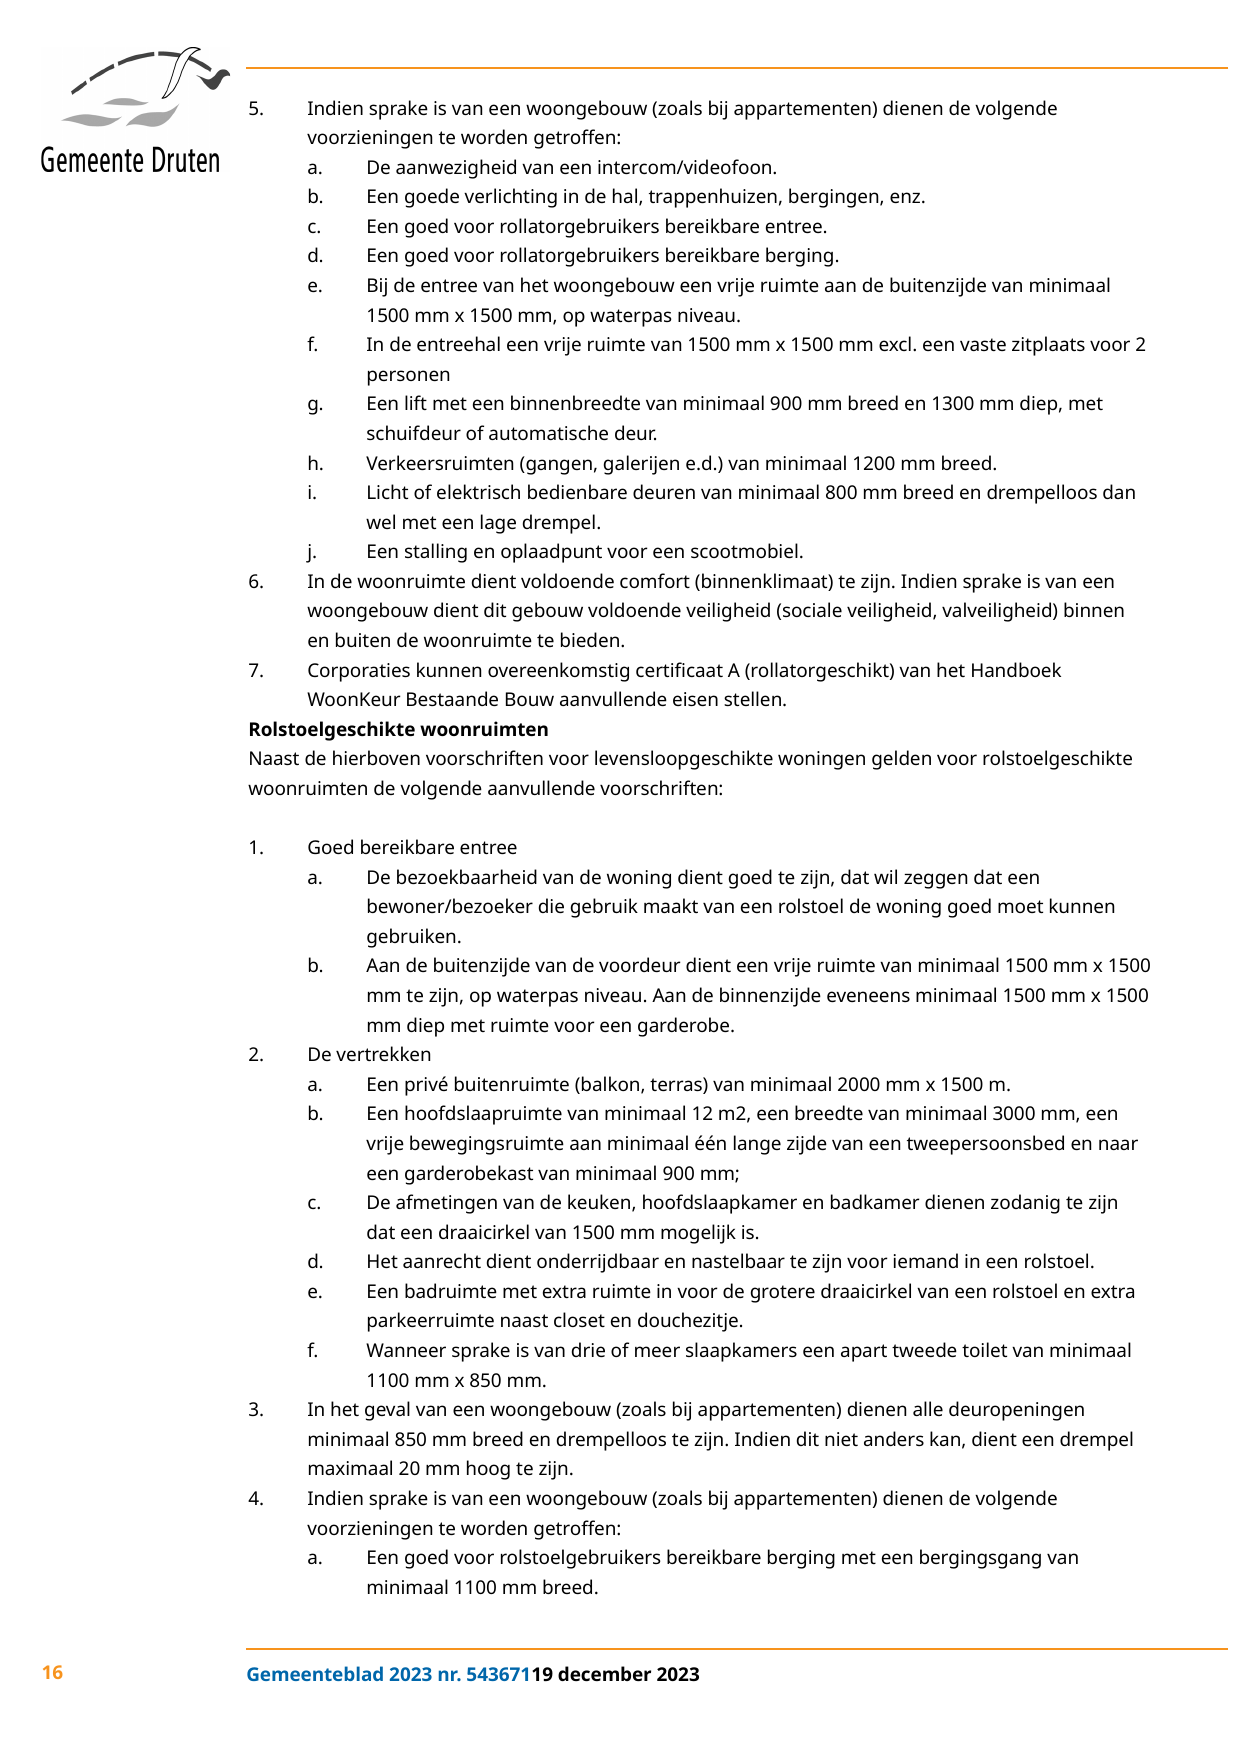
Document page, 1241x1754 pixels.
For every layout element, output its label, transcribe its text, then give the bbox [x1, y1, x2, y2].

list De afmetingen van de keuken, hoofdslaapkamer en badkamer dienen zodanig te zijn dat een draaicirkel van 1500 mm mogelijk is. [307, 1189, 1152, 1245]
picture [41, 47, 231, 172]
list Een goede verlichting in de hal, trappenhuizen, bergingen, enz. [307, 183, 1152, 209]
list Een lift met een binnenbreedte van minimaal 900 mm breed en 1300 mm diep, met schuifdeur of automatische deur. [307, 391, 1152, 446]
list Het aanrecht dient onderrijdbaar en nastelbaar te zijn voor iemand in een rolstoel. [307, 1248, 1152, 1274]
list De vertrekken [248, 1041, 1152, 1067]
list In de woonruimte dient voldoende comfort (binnenklimaat) te zijn. Indien sprake is van een woongebouw dient dit gebouw voldoende veiligheid (sociale veiligheid, valveiligheid) binnen en buiten de woonruimte te bieden. [248, 568, 1152, 653]
list Indien sprake is van een woongebouw (zoals bij appartementen) dienen de volgende voorzieningen te worden getroffen: [248, 1485, 1152, 1541]
list Aan de buitenzijde van de voordeur dient een vrije ruimte van minimaal 1500 mm x 1500 mm te zijn, op waterpas niveau. Aan de binnenzijde eveneens minimaal 1500 mm x 1500 mm diep met ruimte voor een garderobe. [307, 953, 1152, 1038]
list Een stalling en oplaadpunt voor een scootmobiel. [307, 538, 1152, 564]
list Een goed voor rolstoelgebruikers bereikbare berging met een bergingsgang van minimaal 1100 mm breed. [307, 1544, 1152, 1600]
list In het geval van een woongebouw (zoals bij appartementen) dienen alle deuropeningen minimaal 850 mm breed en drempelloos te zijn. Indien dit niet anders kan, dient een drempel maximaal 20 mm hoog te zijn. [248, 1396, 1152, 1481]
list Goed bereikbare entree [248, 834, 1152, 860]
list In de entreehal een vrije ruimte van 1500 mm x 1500 mm excl. een vaste zitplaats voor 2 personen [307, 331, 1152, 387]
text Rolstoelgeschikte woonruimten [248, 716, 1152, 742]
list Een goed voor rollatorgebruikers bereikbare entree. [307, 213, 1152, 239]
list Een hoofdslaapruimte van minimaal 12 m2, een breedte van minimaal 3000 mm, een vrije bewegingsruimte aan minimaal één lange zijde van een tweepersoonsbed en naar een garderobekast van minimaal 900 mm; [307, 1101, 1152, 1186]
list Indien sprake is van een woongebouw (zoals bij appartementen) dienen de volgende voorzieningen te worden getroffen: [248, 95, 1152, 150]
list Een privé buitenruimte (balkon, terras) van minimaal 2000 mm x 1500 m. [307, 1071, 1152, 1097]
list Een badruimte met extra ruimte in voor de grotere draaicirkel van een rolstoel en extra parkeerruimte naast closet en douchezitje. [307, 1278, 1152, 1333]
list Bij de entree van het woongebouw een vrije ruimte aan de buitenzijde van minimaal 1500 mm x 1500 mm, op waterpas niveau. [307, 272, 1152, 328]
list Verkeersruimten (gangen, galerijen e.d.) van minimaal 1200 mm breed. [307, 450, 1152, 476]
list Corporaties kunnen overeenkomstig certificaat A (rollatorgeschikt) van het Handboek WoonKeur Bestaande Bouw aanvullende eisen stellen. [248, 657, 1152, 712]
text Naast de hierboven voorschriften voor levensloopgeschikte woningen gelden voor rolstoelgeschikte woonruimten de volgende aanvullende voorschriften: [248, 746, 1152, 801]
list Een goed voor rollatorgebruikers bereikbare berging. [307, 243, 1152, 268]
list De bezoekbaarheid van de woning dient goed te zijn, dat wil zeggen dat een bewoner/bezoeker die gebruik maakt van een rolstoel de woning goed moet kunnen gebruiken. [307, 864, 1152, 949]
list De aanwezigheid van een intercom/videofoon. [307, 154, 1152, 180]
list Licht of elektrisch bedienbare deuren van minimaal 800 mm breed en drempelloos dan wel met een lage drempel. [307, 479, 1152, 535]
list Wanneer sprake is van drie of meer slaapkamers een apart tweede toilet van minimaal 1100 mm x 850 mm. [307, 1337, 1152, 1393]
